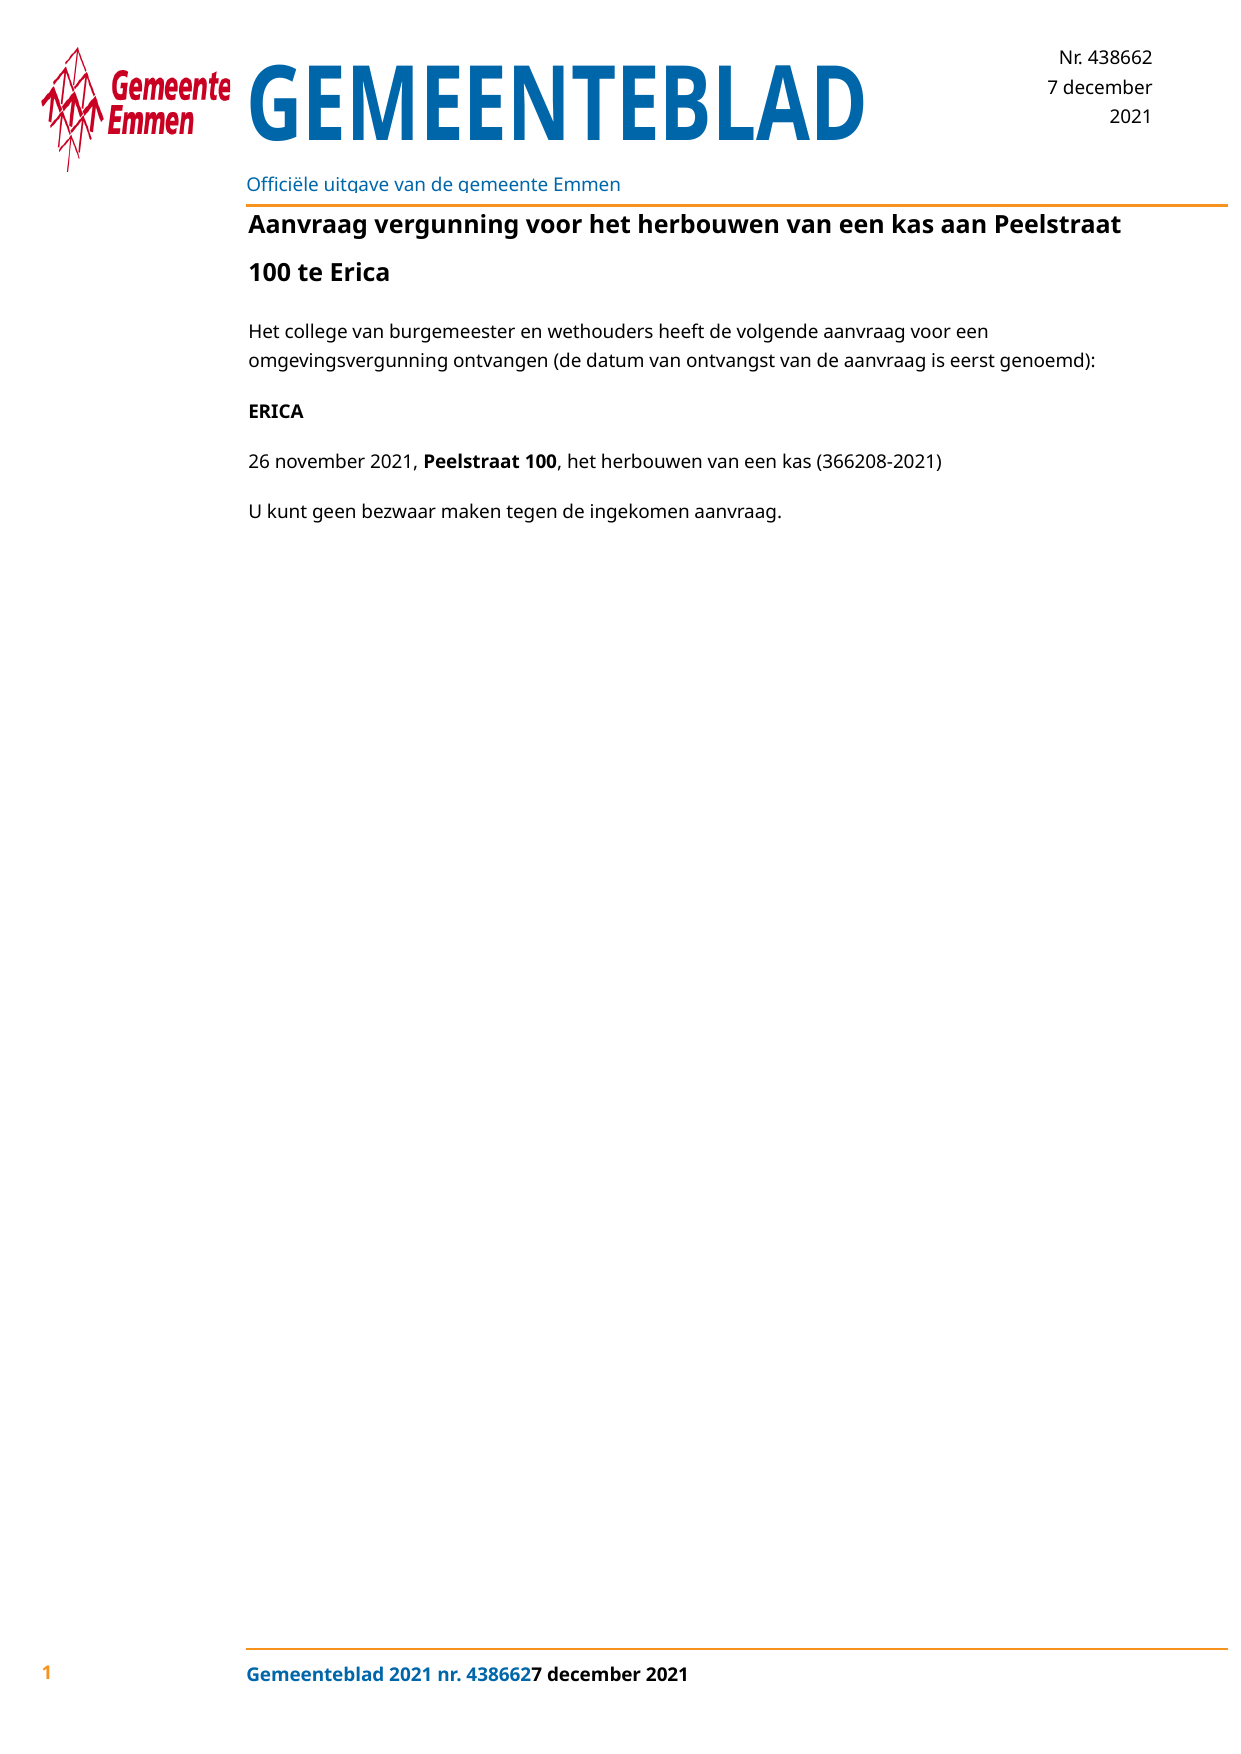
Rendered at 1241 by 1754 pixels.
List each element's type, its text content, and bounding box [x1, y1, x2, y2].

text 26 november 2021, Peelstraat 100, het herbouwen van een kas (366208-2021) [248, 448, 1152, 474]
text ERICA [248, 398, 1152, 424]
text Aanvraag vergunning voor het herbouwen van een kas aan Peelstraat 100 te Erica [248, 207, 1152, 288]
text U kunt geen bezwaar maken tegen de ingekomen aanvraag. [248, 499, 1152, 524]
text Het college van burgemeester en wethouders heeft de volgende aanvraag voor een omgevingsvergunning ontvangen (de datum van ontvangst van de aanvraag is eerst genoemd): [248, 318, 1152, 373]
picture [41, 47, 231, 172]
